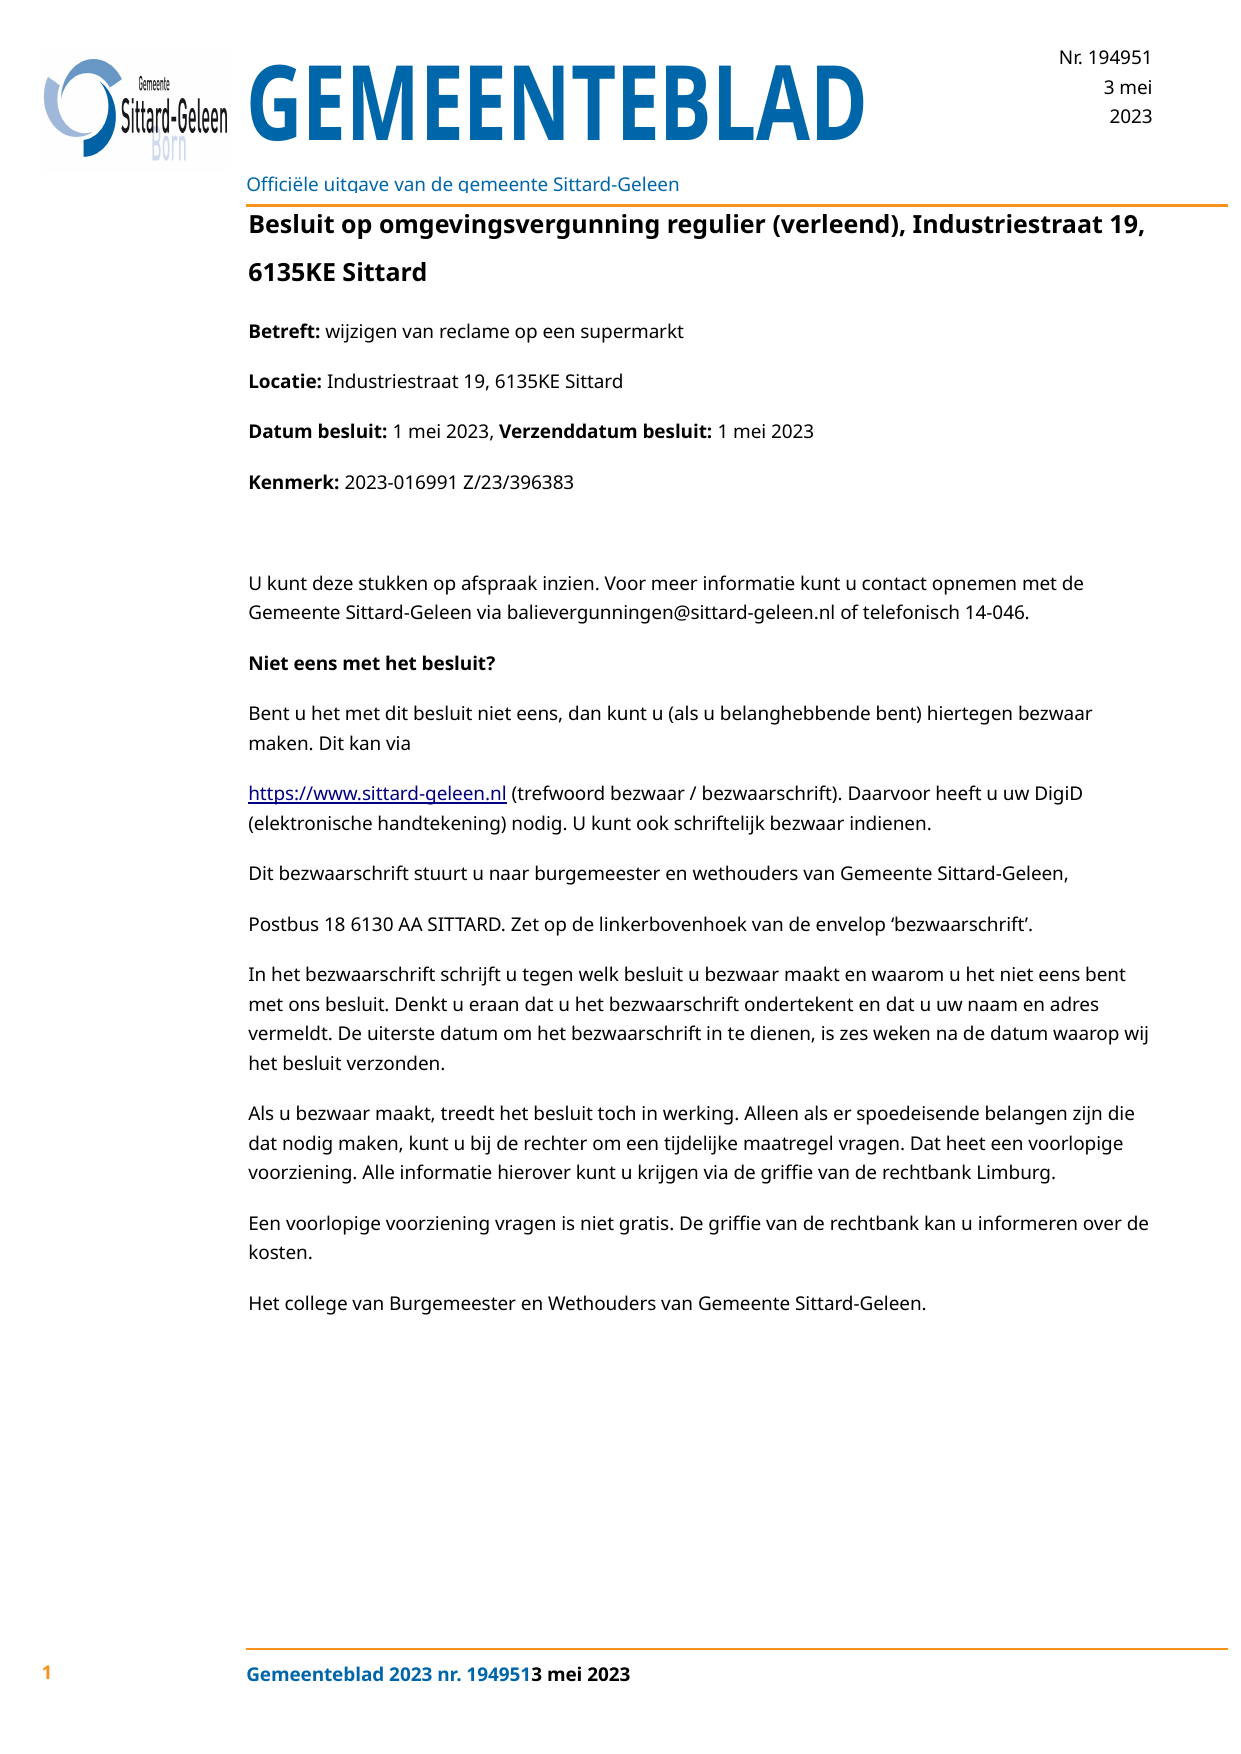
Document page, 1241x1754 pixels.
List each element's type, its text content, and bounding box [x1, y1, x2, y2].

text Datum besluit: 1 mei 2023, Verzenddatum besluit: 1 mei 2023 [248, 419, 1152, 444]
text Betreft: wijzigen van reclame op een supermarkt [248, 318, 1152, 344]
text Een voorlopige voorziening vragen is niet gratis. De griffie van de rechtbank kan u informeren over de kosten. [248, 1210, 1152, 1265]
text Bent u het met dit besluit niet eens, dan kunt u (als u belanghebbende bent) hiertegen bezwaar maken. Dit kan via [248, 700, 1152, 756]
text Besluit op omgevingsvergunning regulier (verleend), Industriestraat 19, 6135KE Sittard [248, 207, 1152, 288]
text Kenmerk: 2023-016991 Z/23/396383 [248, 469, 1152, 495]
text In het bezwaarschrift schrijft u tegen welk besluit u bezwaar maakt en waarom u het niet eens bent met ons besluit. Denkt u eraan dat u het bezwaarschrift ondertekent en dat u uw naam en adres vermeldt. De uiterste datum om het bezwaarschrift in te dienen, is zes weken na de datum waarop wij het besluit verzonden. [248, 961, 1152, 1076]
text Het college van Burgemeester en Wethouders van Gemeente Sittard-Geleen. [248, 1290, 1152, 1316]
text Niet eens met het besluit? [248, 650, 1152, 676]
picture [41, 47, 231, 172]
text Locatie: Industriestraat 19, 6135KE Sittard [248, 368, 1152, 394]
text Postbus 18 6130 AA SITTARD. Zet op de linkerbovenhoek van de envelop ‘bezwaarschrift’. [248, 911, 1152, 937]
text U kunt deze stukken op afspraak inzien. Voor meer informatie kunt u contact opnemen met de Gemeente Sittard-Geleen via balievergunningen@sittard-geleen.nl of telefonisch 14-046. [248, 570, 1152, 625]
text Dit bezwaarschrift stuurt u naar burgemeester en wethouders van Gemeente Sittard-Geleen, [248, 860, 1152, 886]
text https://www.sittard-geleen.nl (trefwoord bezwaar / bezwaarschrift). Daarvoor heeft u uw DigiD (elektronische handtekening) nodig. U kunt ook schriftelijk bezwaar indienen. [248, 780, 1152, 836]
text Als u bezwaar maakt, treedt het besluit toch in werking. Alleen als er spoedeisende belangen zijn die dat nodig maken, kunt u bij de rechter om een tijdelijke maatregel vragen. Dat heet een voorlopige voorziening. Alle informatie hierover kunt u krijgen via de griffie van de rechtbank Limburg. [248, 1100, 1152, 1185]
